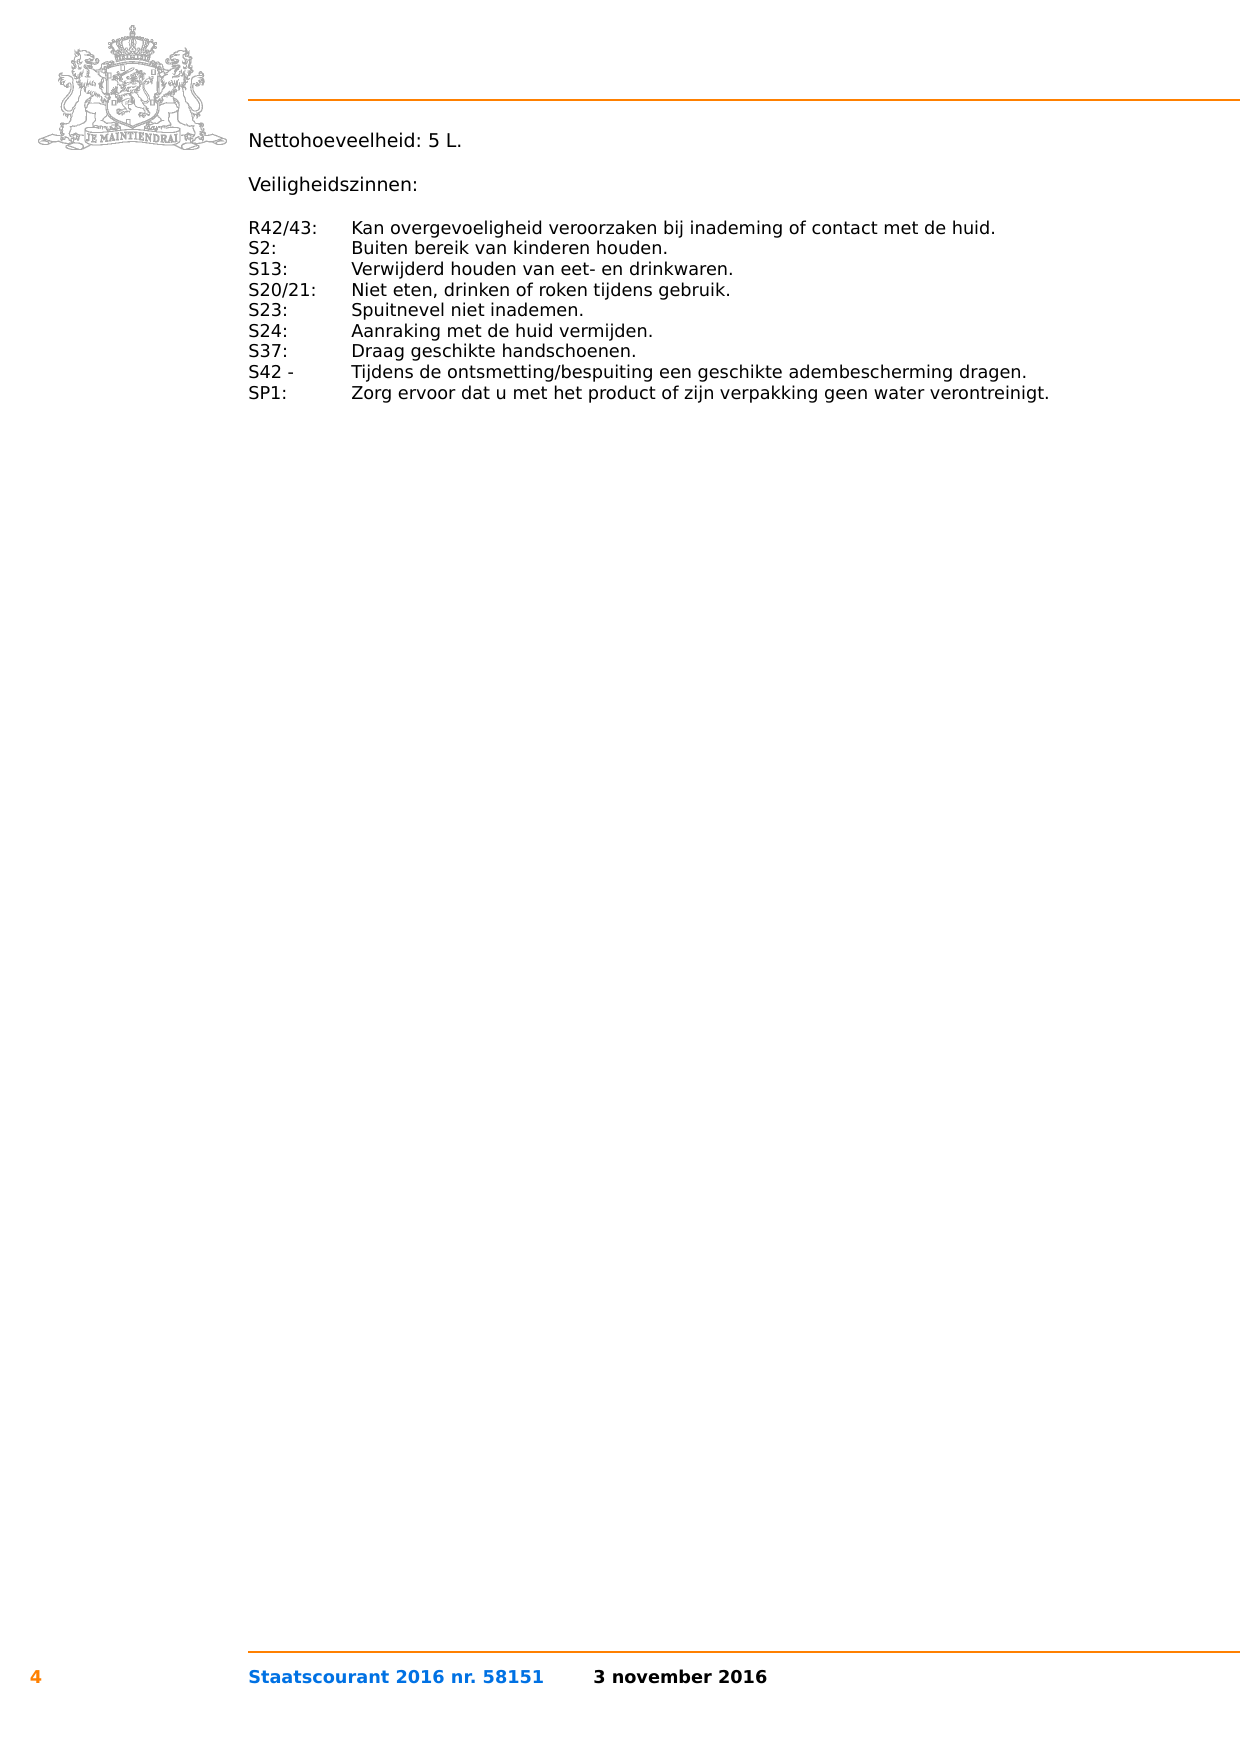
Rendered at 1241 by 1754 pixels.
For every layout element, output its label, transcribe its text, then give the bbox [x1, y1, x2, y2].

table_cell S42 - [248, 362, 345, 383]
table_cell S37: [248, 341, 345, 362]
table_cell Draag geschikte handschoenen. [345, 341, 1163, 362]
table_cell S20/21: [248, 280, 345, 300]
table_cell S13: [248, 259, 345, 279]
text Veiligheidszinnen: [248, 174, 1163, 196]
table_cell Aanraking met de huid vermijden. [345, 321, 1163, 341]
table_cell S2: [248, 238, 345, 259]
table_cell SP1: [248, 383, 345, 403]
table_cell S23: [248, 300, 345, 321]
text Nettohoeveelheid: 5 L. [248, 130, 1163, 152]
table_cell S24: [248, 321, 345, 341]
table_cell Spuitnevel niet inademen. [345, 300, 1163, 321]
table_cell Tijdens de ontsmetting/bespuiting een geschikte adembescherming dragen. [345, 362, 1163, 383]
table_header R42/43: [248, 218, 345, 238]
table_header Kan overgevoeligheid veroorzaken bij inademing of contact met de huid. [345, 218, 1163, 238]
table_cell Verwijderd houden van eet- en drinkwaren. [345, 259, 1163, 279]
table_cell Buiten bereik van kinderen houden. [345, 238, 1163, 259]
table_cell Niet eten, drinken of roken tijdens gebruik. [345, 280, 1163, 300]
picture [38, 25, 227, 150]
table_cell Zorg ervoor dat u met het product of zijn verpakking geen water verontreinigt. [345, 383, 1163, 403]
